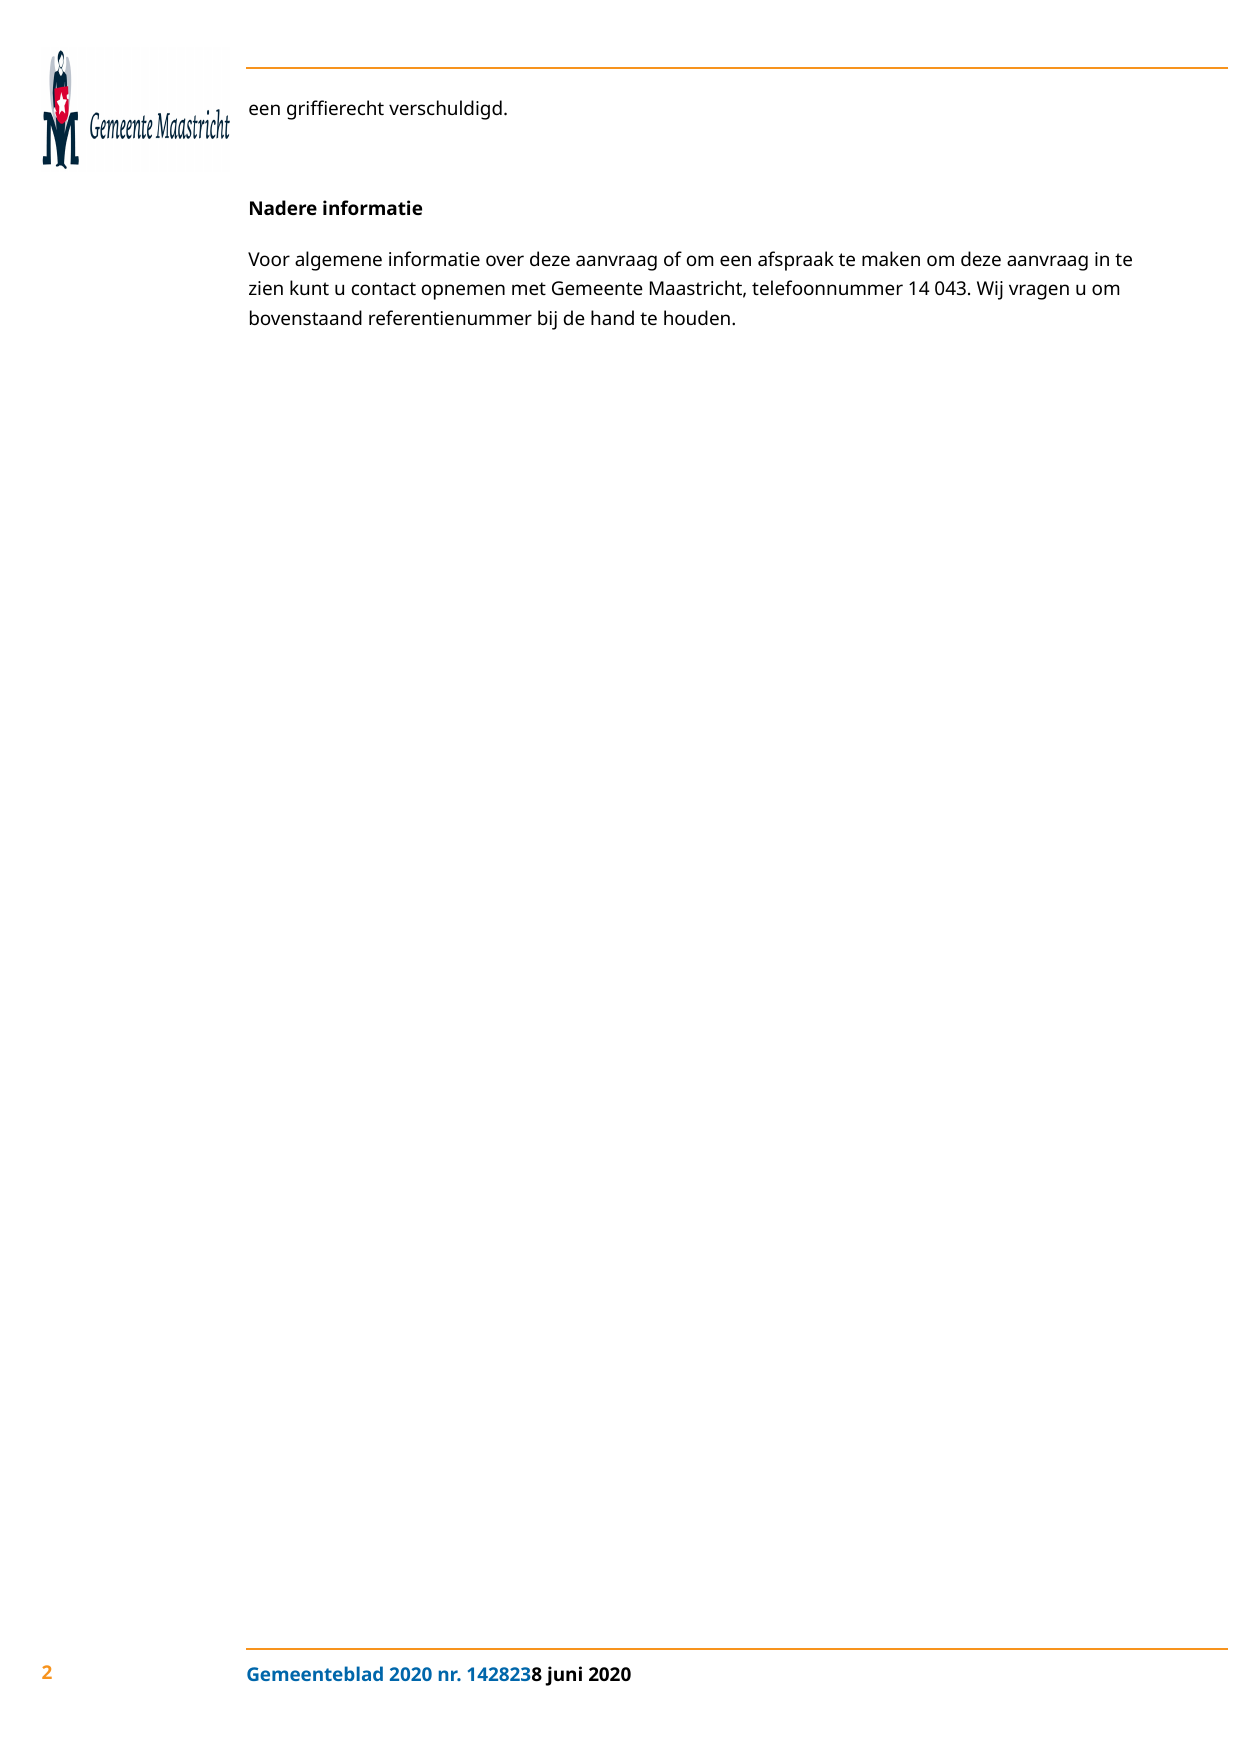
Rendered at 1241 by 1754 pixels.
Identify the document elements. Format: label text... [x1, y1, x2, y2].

picture [41, 47, 231, 172]
text Nadere informatie [248, 196, 1152, 221]
text Voor algemene informatie over deze aanvraag of om een afspraak te maken om deze aanvraag in te zien kunt u contact opnemen met Gemeente Maastricht, telefoonnummer 14 043. Wij vragen u om bovenstaand referentienummer bij de hand te houden. [248, 246, 1152, 331]
text een griffierecht verschuldigd. [248, 95, 1152, 121]
